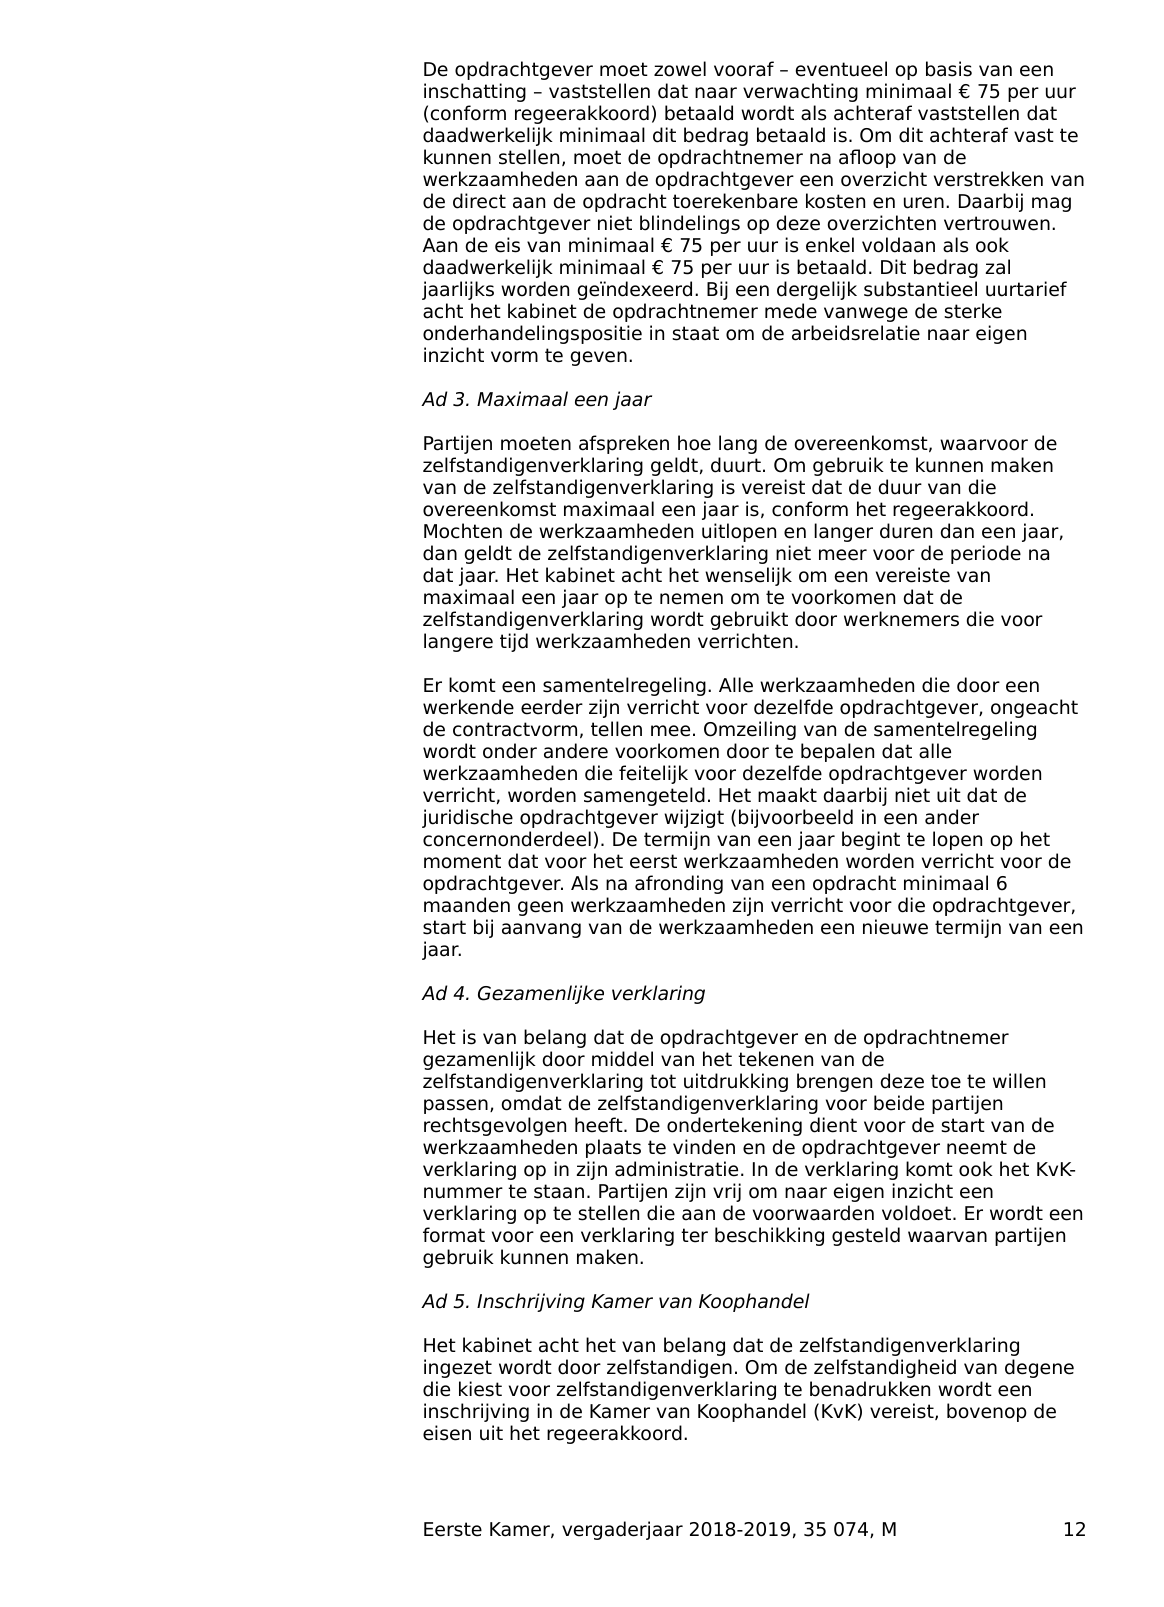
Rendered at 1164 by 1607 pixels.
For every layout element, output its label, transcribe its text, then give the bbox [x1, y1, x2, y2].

text Er komt een samentelregeling. Alle werkzaamheden die door een werkende eerder zijn verricht voor dezelfde opdrachtgever, ongeacht de contractvorm, tellen mee. Omzeiling van de samentelregeling wordt onder andere voorkomen door te bepalen dat alle werkzaamheden die feitelijk voor dezelfde opdrachtgever worden verricht, worden samengeteld. Het maakt daarbij niet uit dat de juridische opdrachtgever wijzigt (bijvoorbeeld in een ander concernonderdeel). De termijn van een jaar begint te lopen op het moment dat voor het eerst werkzaamheden worden verricht voor de opdrachtgever. Als na afronding van een opdracht minimaal 6 maanden geen werkzaamheden zijn verricht voor die opdrachtgever, start bij aanvang van de werkzaamheden een nieuwe termijn van een jaar. [422, 675, 1087, 961]
subtitle Ad 4. Gezamenlijke verklaring [422, 983, 1087, 1005]
text Partijen moeten afspreken hoe lang de overeenkomst, waarvoor de zelfstandigenverklaring geldt, duurt. Om gebruik te kunnen maken van de zelfstandigenverklaring is vereist dat de duur van die overeenkomst maximaal een jaar is, conform het regeerakkoord. Mochten de werkzaamheden uitlopen en langer duren dan een jaar, dan geldt de zelfstandigenverklaring niet meer voor de periode na dat jaar. Het kabinet acht het wenselijk om een vereiste van maximaal een jaar op te nemen om te voorkomen dat de zelfstandigenverklaring wordt gebruikt door werknemers die voor langere tijd werkzaamheden verrichten. [422, 433, 1087, 653]
text Het kabinet acht het van belang dat de zelfstandigenverklaring ingezet wordt door zelfstandigen. Om de zelfstandigheid van degene die kiest voor zelfstandigenverklaring te benadrukken wordt een inschrijving in de Kamer van Koophandel (KvK) vereist, bovenop de eisen uit het regeerakkoord. [422, 1335, 1087, 1445]
subtitle Ad 5. Inschrijving Kamer van Koophandel [422, 1291, 1087, 1313]
text Het is van belang dat de opdrachtgever en de opdrachtnemer gezamenlijk door middel van het tekenen van de zelfstandigenverklaring tot uitdrukking brengen deze toe te willen passen, omdat de zelfstandigenverklaring voor beide partijen rechtsgevolgen heeft. De ondertekening dient voor de start van de werkzaamheden plaats te vinden en de opdrachtgever neemt de verklaring op in zijn administratie. In de verklaring komt ook het KvK-nummer te staan. Partijen zijn vrij om naar eigen inzicht een verklaring op te stellen die aan de voorwaarden voldoet. Er wordt een format voor een verklaring ter beschikking gesteld waarvan partijen gebruik kunnen maken. [422, 1027, 1087, 1269]
subtitle Ad 3. Maximaal een jaar [422, 389, 1087, 411]
text De opdrachtgever moet zowel vooraf – eventueel op basis van een inschatting – vaststellen dat naar verwachting minimaal € 75 per uur (conform regeerakkoord) betaald wordt als achteraf vaststellen dat daadwerkelijk minimaal dit bedrag betaald is. Om dit achteraf vast te kunnen stellen, moet de opdrachtnemer na afloop van de werkzaamheden aan de opdrachtgever een overzicht verstrekken van de direct aan de opdracht toerekenbare kosten en uren. Daarbij mag de opdrachtgever niet blindelings op deze overzichten vertrouwen. Aan de eis van minimaal € 75 per uur is enkel voldaan als ook daadwerkelijk minimaal € 75 per uur is betaald. Dit bedrag zal jaarlijks worden geïndexeerd. Bij een dergelijk substantieel uurtarief acht het kabinet de opdrachtnemer mede vanwege de sterke onderhandelingspositie in staat om de arbeidsrelatie naar eigen inzicht vorm te geven. [422, 59, 1087, 367]
